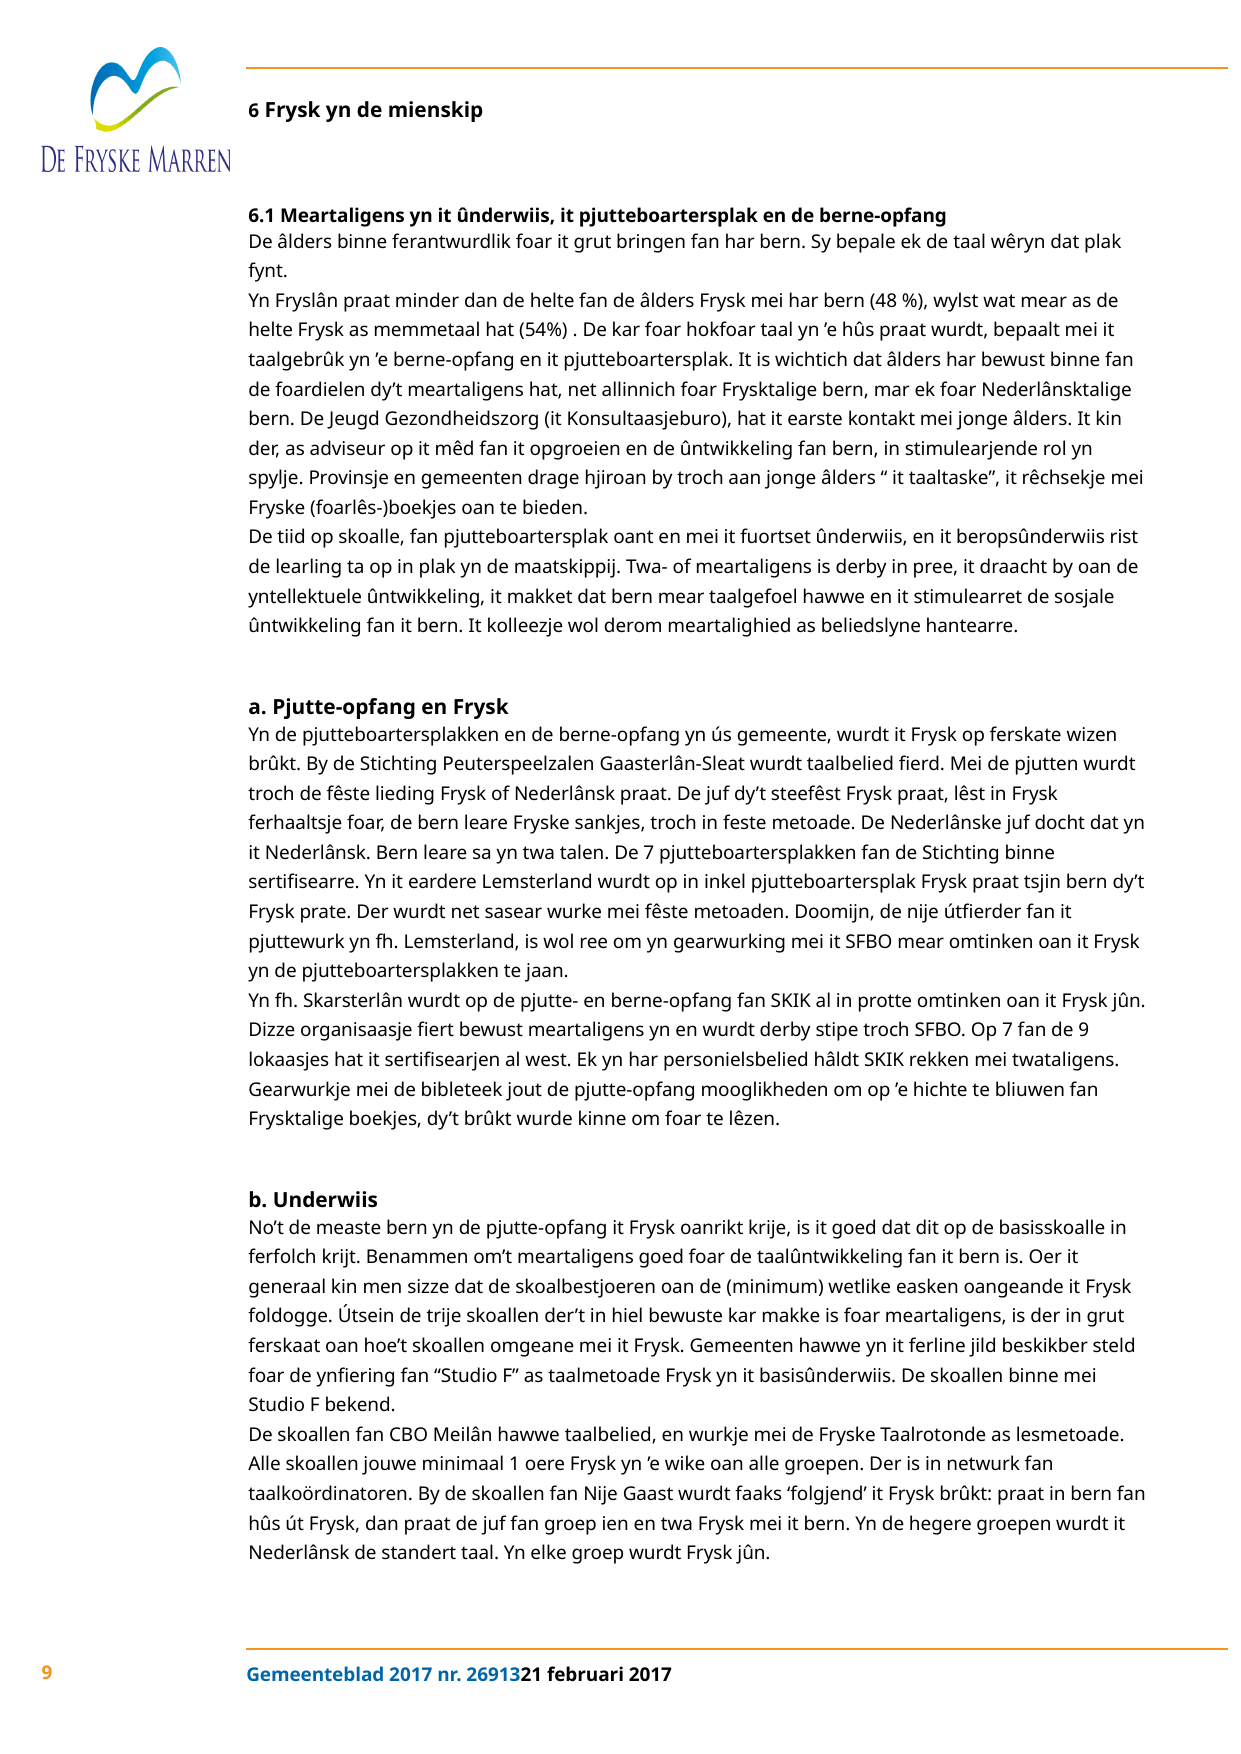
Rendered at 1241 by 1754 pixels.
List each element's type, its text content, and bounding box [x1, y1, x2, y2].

text Gearwurkje mei de bibleteek jout de pjutte-opfang mooglikheden om op ’e hichte te bliuwen fan Frysktalige boekjes, dy’t brûkt wurde kinne om foar te lêzen. [248, 1076, 1152, 1131]
text Yn fh. Skarsterlân wurdt op de pjutte- en berne-opfang fan SKIK al in protte omtinken oan it Frysk jûn. Dizze organisaasje fiert bewust meartaligens yn en wurdt derby stipe troch SFBO. Op 7 fan de 9 lokaasjes hat it sertifisearjen al west. Ek yn har personielsbelied hâldt SKIK rekken mei twataligens. [248, 987, 1152, 1072]
text No’t de measte bern yn de pjutte-opfang it Frysk oanrikt krije, is it goed dat dit op de basisskoalle in ferfolch krijt. Benammen om’t meartaligens goed foar de taalûntwikkeling fan it bern is. Oer it generaal kin men sizze dat de skoalbestjoeren oan de (minimum) wetlike easken oangeande it Frysk foldogge. Útsein de trije skoallen der’t in hiel bewuste kar makke is foar meartaligens, is der in grut ferskaat oan hoe’t skoallen omgeane mei it Frysk. Gemeenten hawwe yn it ferline jild beskikber steld foar de ynfiering fan “Studio F” as taalmetoade Frysk yn it basisûnderwiis. De skoallen binne mei Studio F bekend. [248, 1214, 1152, 1417]
text 6.1 Meartaligens yn it ûnderwiis, it pjutteboartersplak en de berne-opfang [248, 202, 1152, 228]
text De skoallen fan CBO Meilân hawwe taalbelied, en wurkje mei de Fryske Taalrotonde as lesmetoade. Alle skoallen jouwe minimaal 1 oere Frysk yn ’e wike oan alle groepen. Der is in netwurk fan taalkoördinatoren. By de skoallen fan Nije Gaast wurdt faaks ‘folgjend’ it Frysk brûkt: praat in bern fan hûs út Frysk, dan praat de juf fan groep ien en twa Frysk mei it bern. Yn de hegere groepen wurdt it Nederlânsk de standert taal. Yn elke groep wurdt Frysk jûn. [248, 1421, 1152, 1565]
text De tiid op skoalle, fan pjutteboartersplak oant en mei it fuortset ûnderwiis, en it beropsûnderwiis rist de learling ta op in plak yn de maatskippij. Twa- of meartaligens is derby in pree, it draacht by oan de yntellektuele ûntwikkeling, it makket dat bern mear taalgefoel hawwe en it stimulearret de sosjale ûntwikkeling fan it bern. It kolleezje wol derom meartalighied as beliedslyne hantearre. [248, 524, 1152, 638]
text 6 Frysk yn de mienskip [248, 95, 1152, 123]
text a. Pjutte-opfang en Frysk [248, 692, 1152, 721]
text Yn Fryslân praat minder dan de helte fan de âlders Frysk mei har bern (48 %), wylst wat mear as de helte Frysk as memmetaal hat (54%) . De kar foar hokfoar taal yn ’e hûs praat wurdt, bepaalt mei it taalgebrûk yn ’e berne-opfang en it pjutteboartersplak. It is wichtich dat âlders har bewust binne fan de foardielen dy’t meartaligens hat, net allinnich foar Frysktalige bern, mar ek foar Nederlânsktalige bern. De Jeugd Gezondheidszorg (it Konsultaasjeburo), hat it earste kontakt mei jonge âlders. It kin der, as adviseur op it mêd fan it opgroeien en de ûntwikkeling fan bern, in stimulearjende rol yn spylje. Provinsje en gemeenten drage hjiroan by troch aan jonge âlders “ it taaltaske”, it rêchsekje mei Fryske (foarlês-)boekjes oan te bieden. [248, 287, 1152, 520]
picture [41, 47, 231, 172]
text De âlders binne ferantwurdlik foar it grut bringen fan har bern. Sy bepale ek de taal wêryn dat plak fynt. [248, 228, 1152, 283]
text Yn de pjutteboartersplakken en de berne-opfang yn ús gemeente, wurdt it Frysk op ferskate wizen brûkt. By de Stichting Peuterspeelzalen Gaasterlân-Sleat wurdt taalbelied fierd. Mei de pjutten wurdt troch de fêste lieding Frysk of Nederlânsk praat. De juf dy’t steefêst Frysk praat, lêst in Frysk ferhaaltsje foar, de bern leare Fryske sankjes, troch in feste metoade. De Nederlânske juf docht dat yn it Nederlânsk. Bern leare sa yn twa talen. De 7 pjutteboartersplakken fan de Stichting binne sertifisearre. Yn it eardere Lemsterland wurdt op in inkel pjutteboartersplak Frysk praat tsjin bern dy’t Frysk prate. Der wurdt net sasear wurke mei fêste metoaden. Doomijn, de nije útfierder fan it pjuttewurk yn fh. Lemsterland, is wol ree om yn gearwurking mei it SFBO mear omtinken oan it Frysk yn de pjutteboartersplakken te jaan. [248, 721, 1152, 983]
text b. Underwiis [248, 1185, 1152, 1214]
